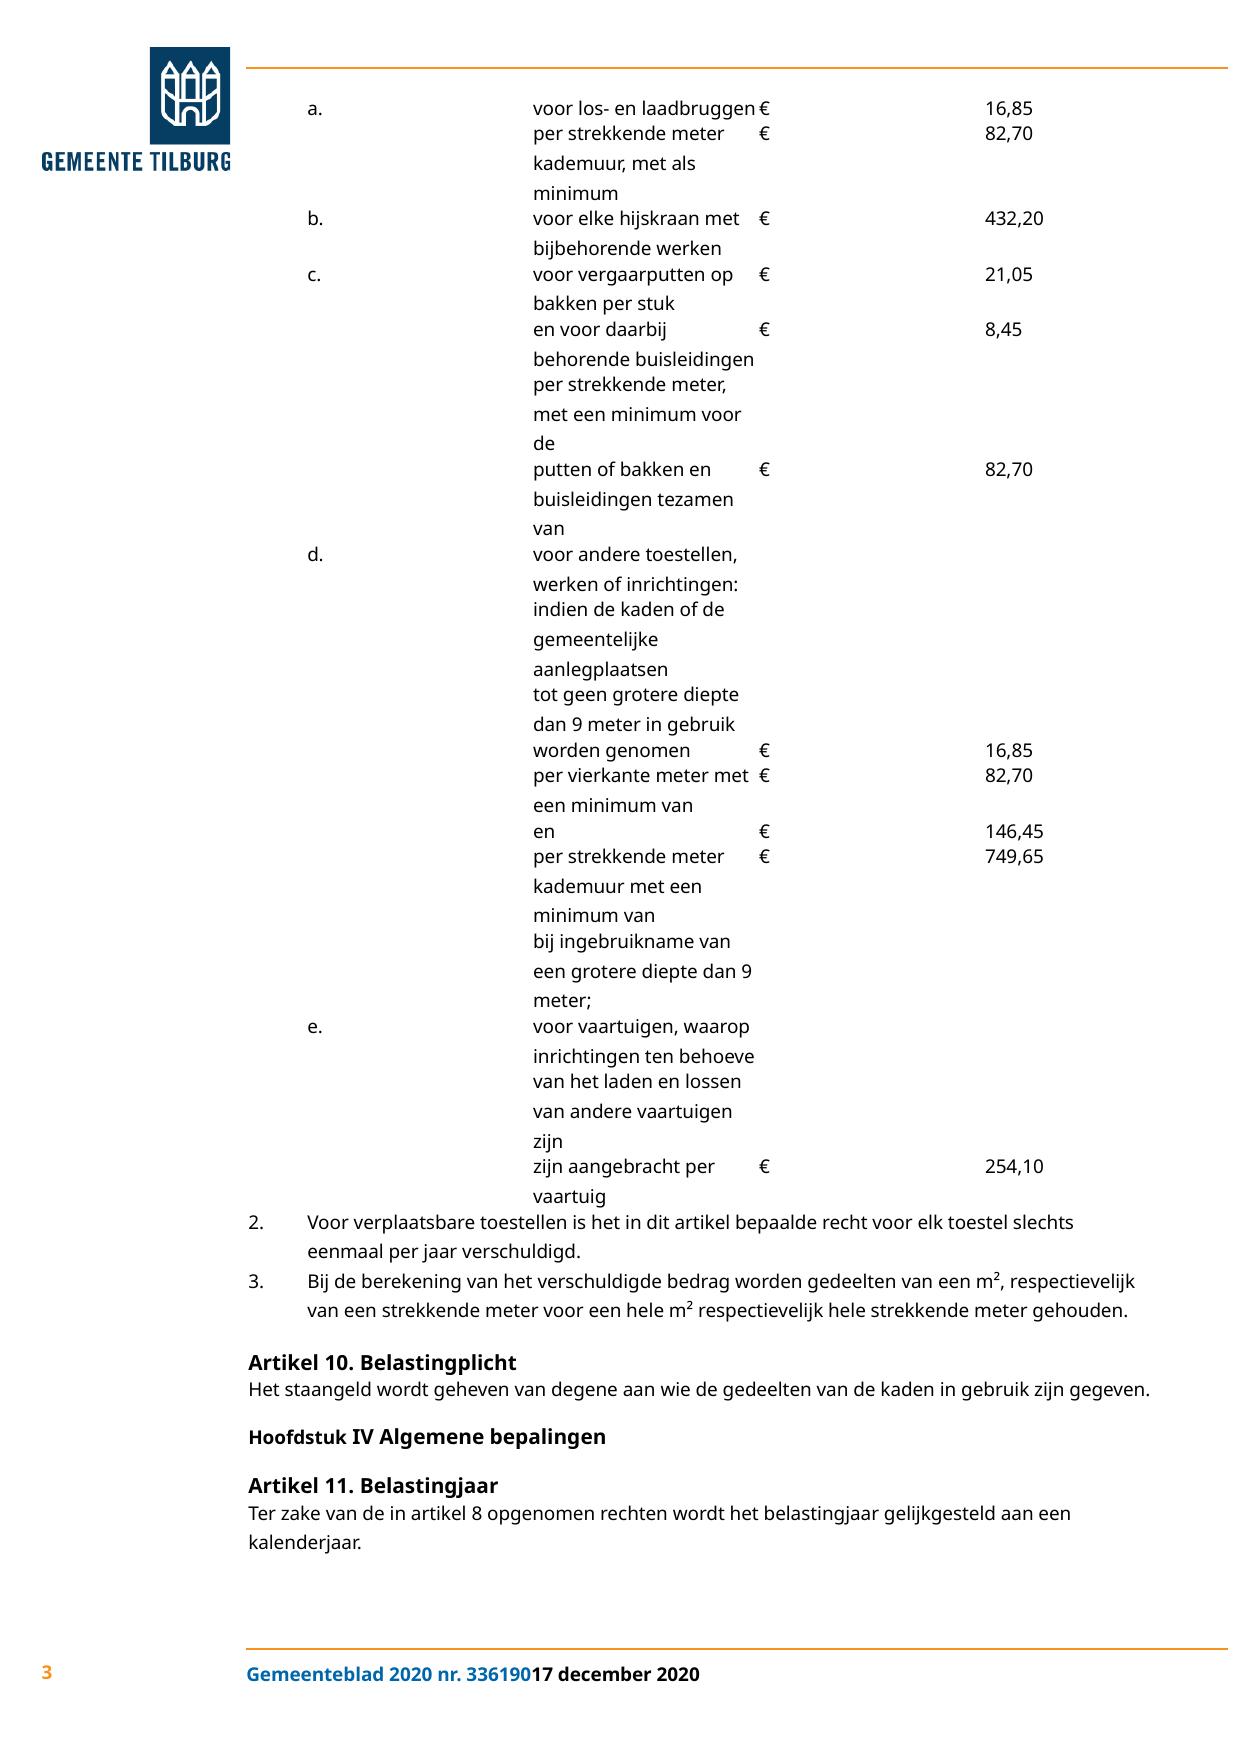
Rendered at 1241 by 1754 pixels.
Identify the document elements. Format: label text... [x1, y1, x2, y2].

table_cell [759, 597, 985, 681]
table_cell [759, 1069, 985, 1153]
table_cell e. [307, 1013, 533, 1069]
table_cell € [759, 1154, 985, 1209]
table_cell voor vaartuigen, waarop inrichtingen ten behoeve [533, 1013, 759, 1069]
table_cell per vierkante meter met een minimum van [533, 763, 759, 818]
table_cell bij ingebruikname van een grotere diepte dan 9 meter; [533, 929, 759, 1013]
table_cell [307, 737, 533, 762]
table_cell zijn aangebracht per vaartuig [533, 1154, 759, 1209]
table_cell tot geen grotere diepte dan 9 meter in gebruik [533, 681, 759, 737]
table_cell putten of bakken en buisleidingen tezamen van [533, 456, 759, 541]
picture [41, 47, 231, 172]
table_cell 21,05 [985, 261, 1211, 316]
table_cell per strekkende meter kademuur met een minimum van [533, 844, 759, 928]
list Bij de berekening van het verschuldigde bedrag worden gedeelten van een m², respectievelijk van een strekkende meter voor een hele m² respectievelijk hele strekkende meter gehouden. [248, 1268, 1152, 1323]
table_header voor los- en laadbruggen [533, 95, 759, 121]
table_cell worden genomen [533, 737, 759, 762]
table_cell [759, 371, 985, 456]
table_cell [307, 316, 533, 371]
table_cell en voor daarbij behorende buisleidingen [533, 316, 759, 371]
table_cell [307, 121, 533, 206]
table_cell [307, 597, 533, 681]
table_cell € [759, 316, 985, 371]
table_cell [759, 1013, 985, 1069]
table_cell [759, 541, 985, 597]
table_header € [759, 95, 985, 121]
table_cell [759, 681, 985, 737]
table_cell en [533, 818, 759, 843]
table_cell 254,10 [985, 1154, 1211, 1209]
text Het staangeld wordt geheven van degene aan wie de gedeelten van de kaden in gebruik zijn gegeven. [248, 1377, 1152, 1402]
table_cell c. [307, 261, 533, 316]
table_cell € [759, 844, 985, 928]
table_cell [985, 541, 1211, 597]
table_cell indien de kaden of de gemeentelijke aanlegplaatsen [533, 597, 759, 681]
table_cell 82,70 [985, 456, 1211, 541]
table_cell € [759, 261, 985, 316]
table_cell [985, 597, 1211, 681]
table_cell € [759, 737, 985, 762]
table_cell [307, 844, 533, 928]
text Artikel 11. Belastingjaar [248, 1471, 1152, 1500]
table_cell voor elke hijskraan met bijbehorende werken [533, 206, 759, 261]
table_cell [759, 929, 985, 1013]
table_cell van het laden en lossen van andere vaartuigen zijn [533, 1069, 759, 1153]
table_header 16,85 [985, 95, 1211, 121]
text Artikel 10. Belastingplicht [248, 1348, 1152, 1377]
table_cell [307, 1069, 533, 1153]
table_cell voor andere toestellen, werken of inrichtingen: [533, 541, 759, 597]
table_cell [307, 929, 533, 1013]
table_cell [307, 1154, 533, 1209]
table_cell [307, 763, 533, 818]
table_cell [985, 371, 1211, 456]
table_cell 749,65 [985, 844, 1211, 928]
table_cell 16,85 [985, 737, 1211, 762]
table_cell voor vergaarputten op bakken per stuk [533, 261, 759, 316]
table_cell [985, 1013, 1211, 1069]
table_cell d. [307, 541, 533, 597]
text Hoofdstuk IV Algemene bepalingen [248, 1422, 1152, 1451]
table_cell per strekkende meter kademuur, met als minimum [533, 121, 759, 206]
list Voor verplaatsbare toestellen is het in dit artikel bepaalde recht voor elk toestel slechts eenmaal per jaar verschuldigd. [248, 1209, 1152, 1264]
table_cell 432,20 [985, 206, 1211, 261]
table_cell [985, 929, 1211, 1013]
table_cell € [759, 456, 985, 541]
table_cell € [759, 818, 985, 843]
table_cell 8,45 [985, 316, 1211, 371]
table_cell 82,70 [985, 763, 1211, 818]
table_cell [307, 681, 533, 737]
table_cell 146,45 [985, 818, 1211, 843]
table_cell [985, 1069, 1211, 1153]
table_cell b. [307, 206, 533, 261]
table_cell [307, 371, 533, 456]
table_cell € [759, 121, 985, 206]
table_header a. [307, 95, 533, 121]
table_cell € [759, 206, 985, 261]
table_cell 82,70 [985, 121, 1211, 206]
table_cell € [759, 763, 985, 818]
table_cell [307, 818, 533, 843]
table_cell [985, 681, 1211, 737]
table_cell [307, 456, 533, 541]
table_cell per strekkende meter, met een minimum voor de [533, 371, 759, 456]
text Ter zake van de in artikel 8 opgenomen rechten wordt het belastingjaar gelijkgesteld aan een kalenderjaar. [248, 1500, 1152, 1555]
